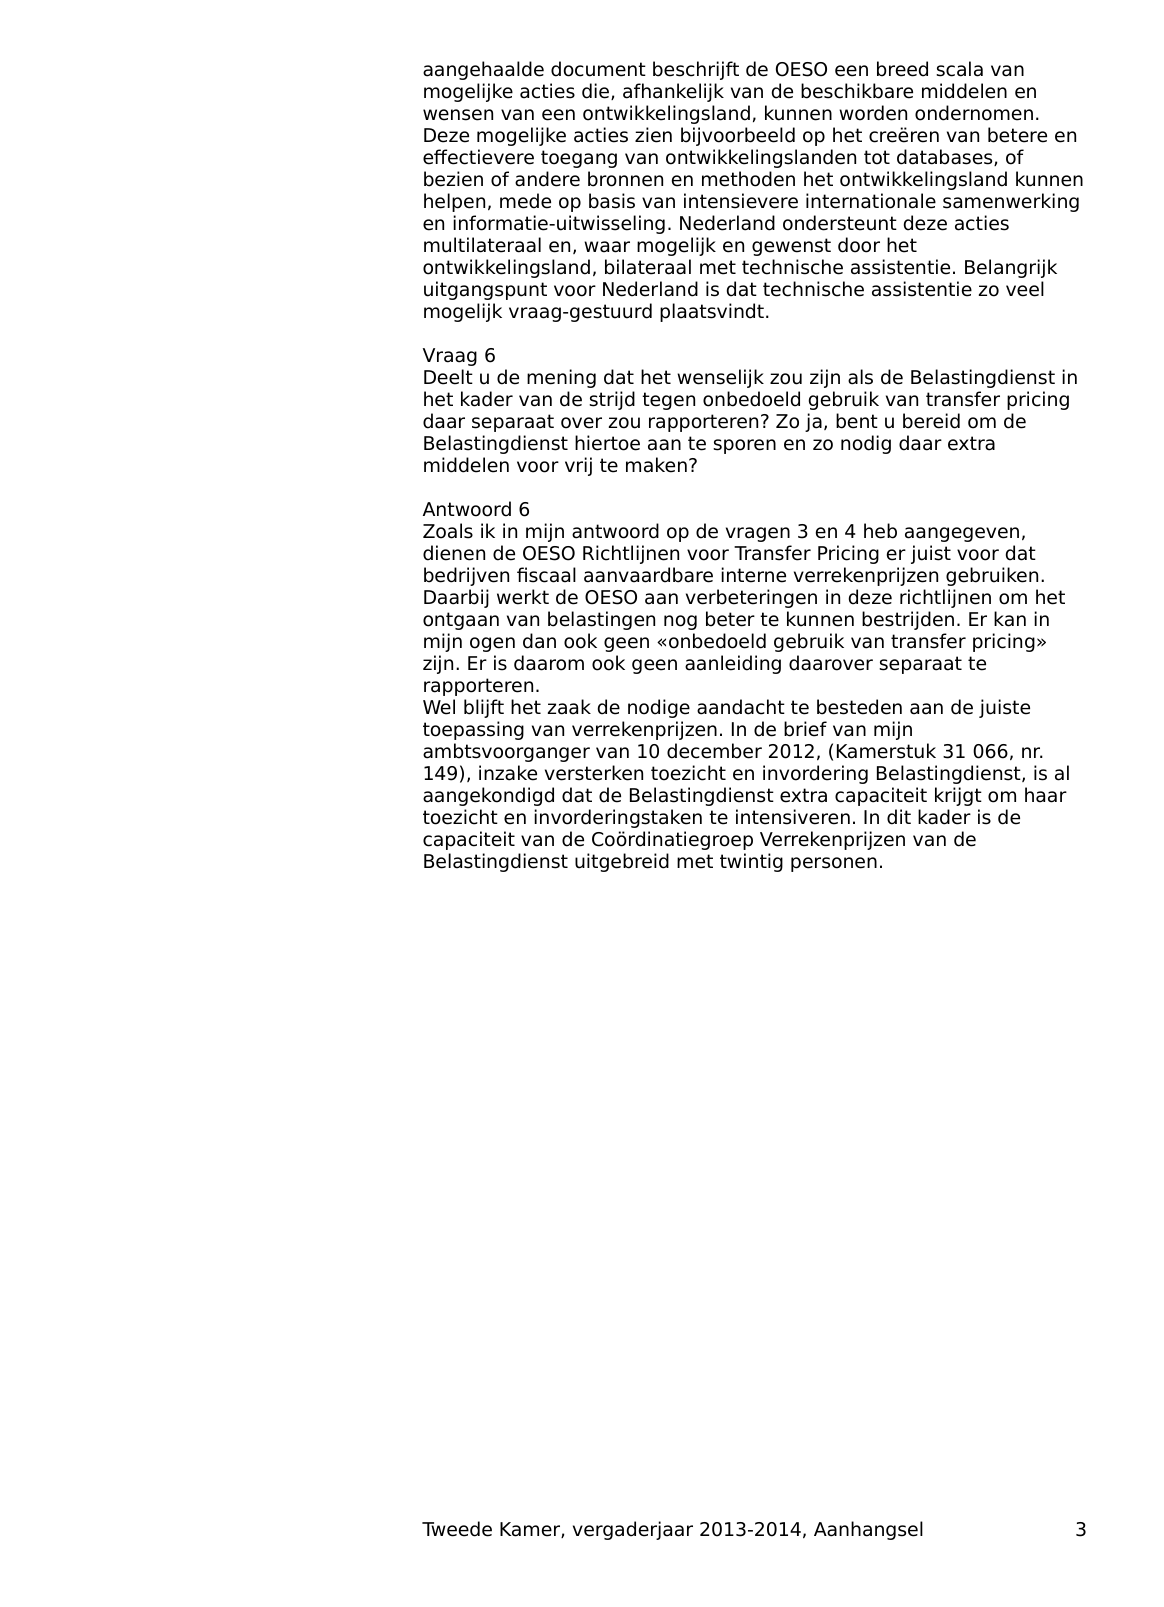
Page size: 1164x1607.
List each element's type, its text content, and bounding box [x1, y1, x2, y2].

text Antwoord 6 [422, 499, 1087, 521]
text Zoals ik in mijn antwoord op de vragen 3 en 4 heb aangegeven, dienen de OESO Richtlijnen voor Transfer Pricing er juist voor dat bedrijven fiscaal aanvaardbare interne verrekenprijzen gebruiken. Daarbij werkt de OESO aan verbeteringen in deze richtlijnen om het ontgaan van belastingen nog beter te kunnen bestrijden. Er kan in mijn ogen dan ook geen «onbedoeld gebruik van transfer pricing» zijn. Er is daarom ook geen aanleiding daarover separaat te rapporteren. [422, 521, 1087, 697]
text Vraag 6 [422, 345, 1087, 367]
text Wel blijft het zaak de nodige aandacht te besteden aan de juiste toepassing van verrekenprijzen. In de brief van mijn ambtsvoorganger van 10 december 2012, (Kamerstuk 31 066, nr. 149), inzake versterken toezicht en invordering Belastingdienst, is al aangekondigd dat de Belastingdienst extra capaciteit krijgt om haar toezicht en invorderingstaken te intensiveren. In dit kader is de capaciteit van de Coördinatiegroep Verrekenprijzen van de Belastingdienst uitgebreid met twintig personen. [422, 697, 1087, 873]
text Deelt u de mening dat het wenselijk zou zijn als de Belastingdienst in het kader van de strijd tegen onbedoeld gebruik van transfer pricing daar separaat over zou rapporteren? Zo ja, bent u bereid om de Belastingdienst hiertoe aan te sporen en zo nodig daar extra middelen voor vrij te maken? [422, 367, 1087, 477]
text aangehaalde document beschrijft de OESO een breed scala van mogelijke acties die, afhankelijk van de beschikbare middelen en wensen van een ontwikkelingsland, kunnen worden ondernomen. Deze mogelijke acties zien bijvoorbeeld op het creëren van betere en effectievere toegang van ontwikkelingslanden tot databases, of bezien of andere bronnen en methoden het ontwikkelingsland kunnen helpen, mede op basis van intensievere internationale samenwerking en informatie-uitwisseling. Nederland ondersteunt deze acties multilateraal en, waar mogelijk en gewenst door het ontwikkelingsland, bilateraal met technische assistentie. Belangrijk uitgangspunt voor Nederland is dat technische assistentie zo veel mogelijk vraag-gestuurd plaatsvindt. [422, 59, 1087, 323]
